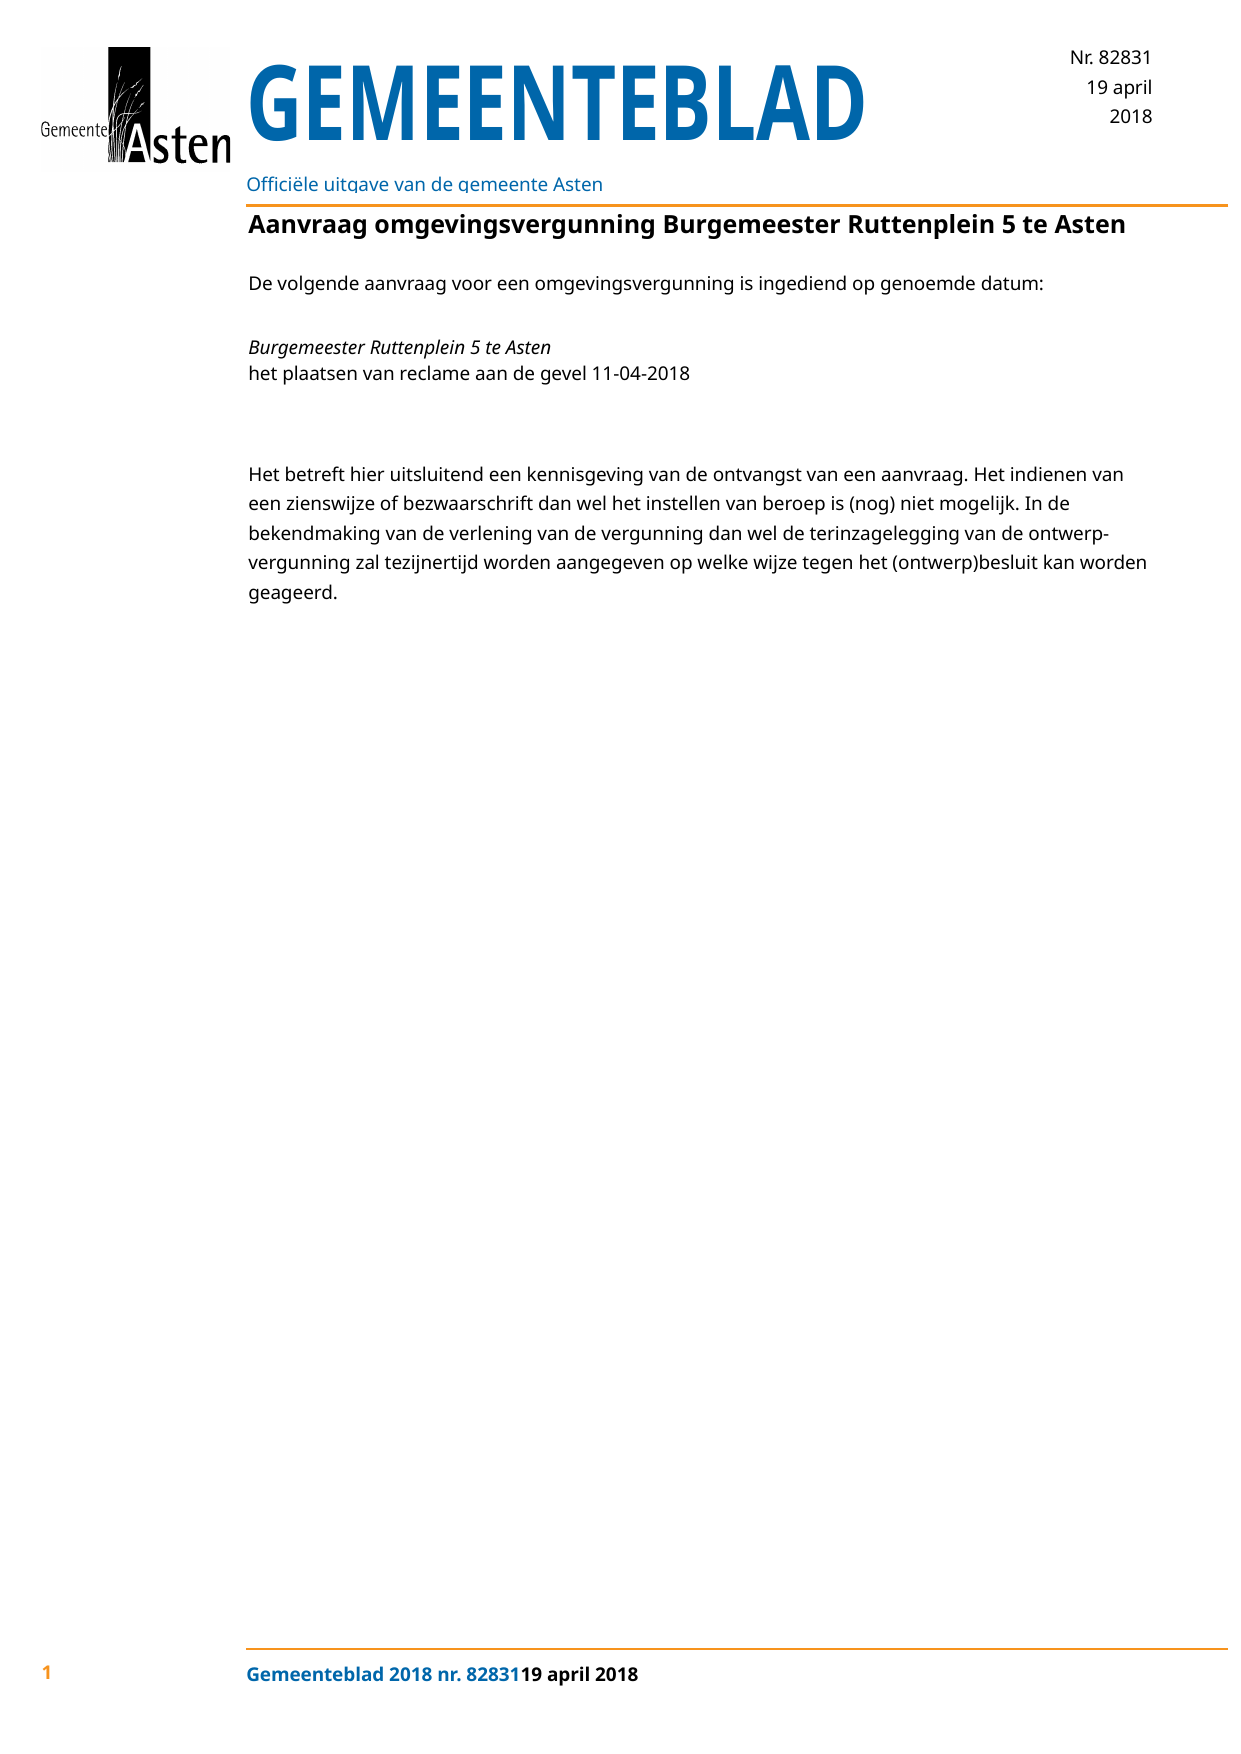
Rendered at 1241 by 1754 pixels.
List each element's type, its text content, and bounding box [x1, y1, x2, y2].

picture [41, 47, 231, 172]
text De volgende aanvraag voor een omgevingsvergunning is ingediend op genoemde datum: [248, 270, 1152, 296]
text Het betreft hier uitsluitend een kennisgeving van de ontvangst van een aanvraag. Het indienen van een zienswijze of bezwaarschrift dan wel het instellen van beroep is (nog) niet mogelijk. In de bekendmaking van de verlening van de vergunning dan wel de terinzagelegging van de ontwerp-vergunning zal tezijnertijd worden aangegeven op welke wijze tegen het (ontwerp)besluit kan worden geageerd. [248, 461, 1152, 605]
text Aanvraag omgevingsvergunning Burgemeester Ruttenplein 5 te Asten [248, 207, 1152, 241]
text Burgemeester Ruttenplein 5 te Asten [248, 334, 1152, 360]
text het plaatsen van reclame aan de gevel 11-04-2018 [248, 360, 1152, 386]
